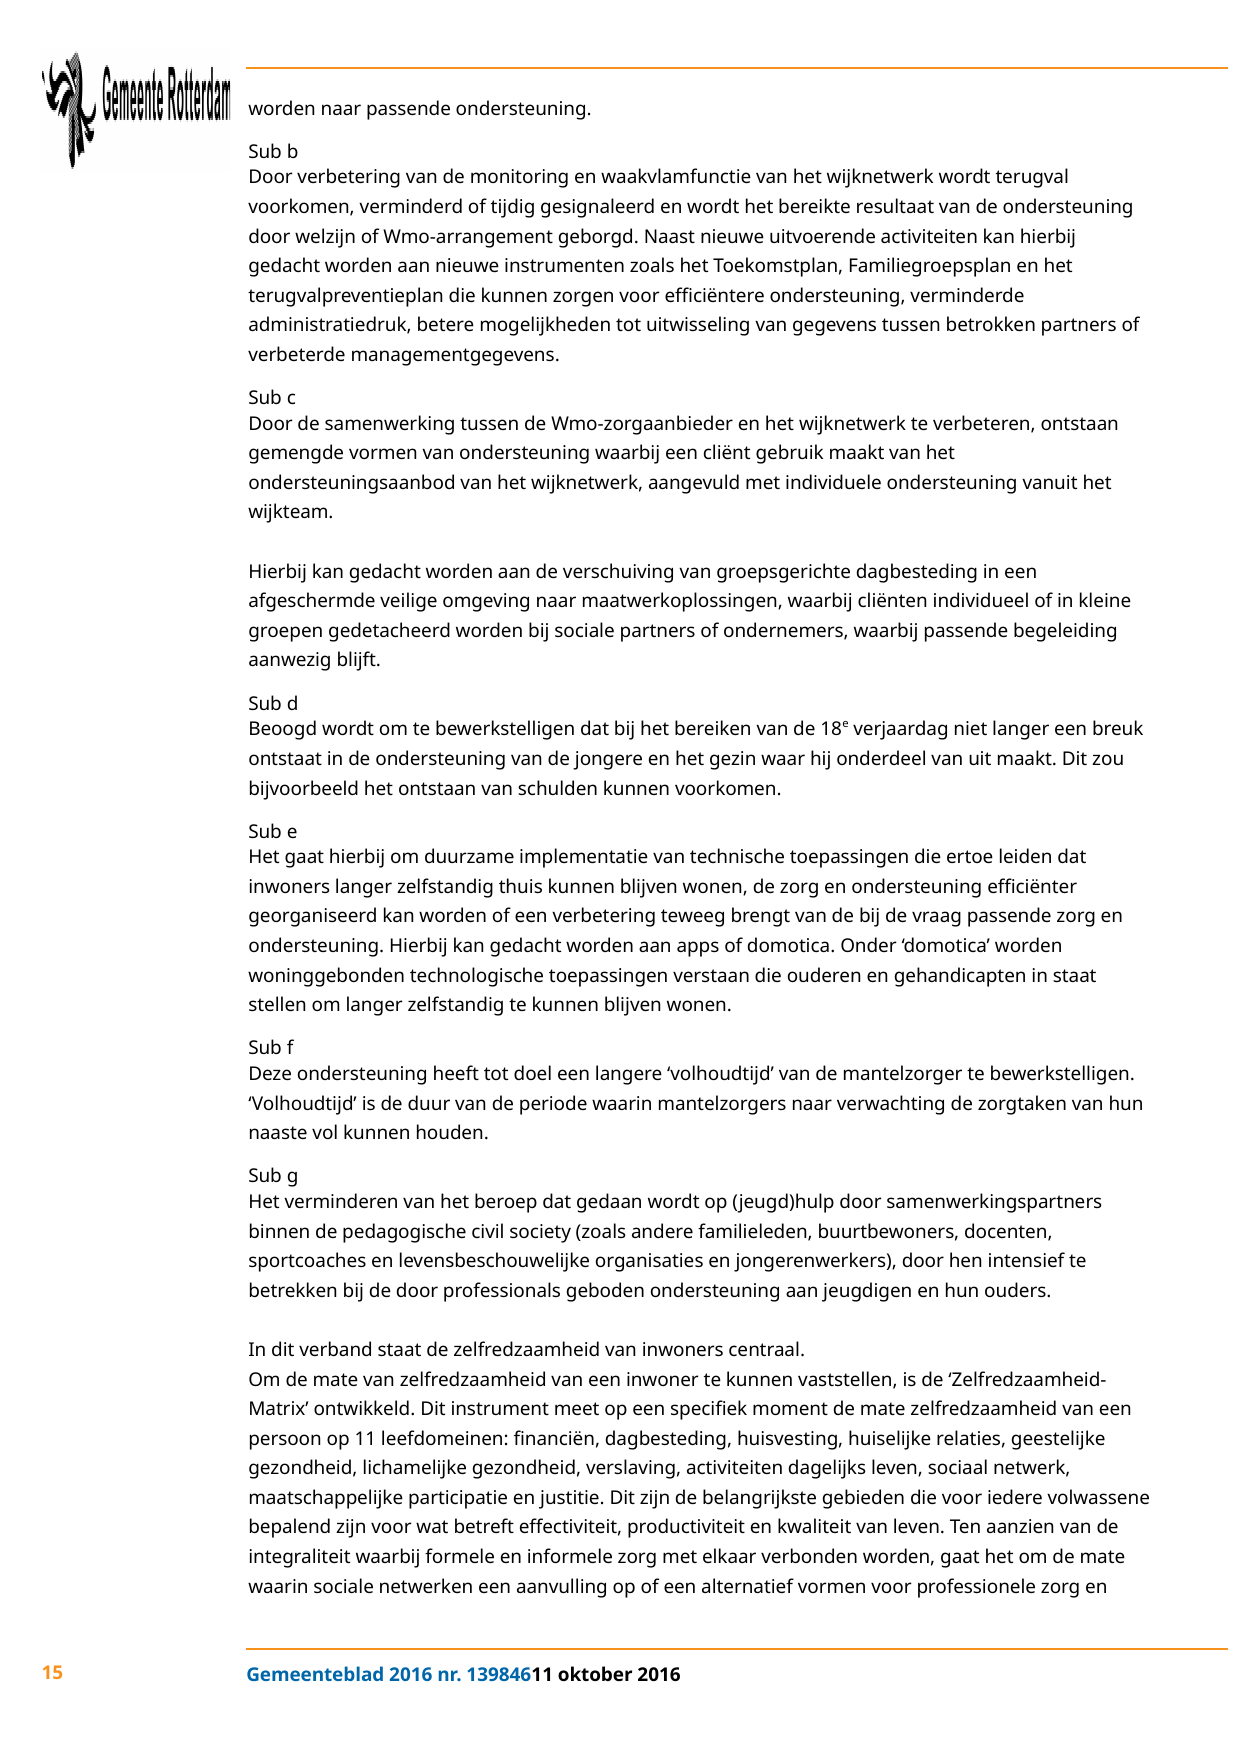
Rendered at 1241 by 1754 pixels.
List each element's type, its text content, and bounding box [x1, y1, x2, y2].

text In dit verband staat de zelfredzaamheid van inwoners centraal. [248, 1336, 1152, 1362]
text Sub b [248, 138, 1152, 164]
text Deze ondersteuning heeft tot doel een langere ‘volhoudtijd’ van de mantelzorger te bewerkstelligen. ‘Volhoudtijd’ is de duur van de periode waarin mantelzorgers naar verwachting de zorgtaken van hun naaste vol kunnen houden. [248, 1060, 1152, 1145]
text Sub f [248, 1034, 1152, 1060]
text Hierbij kan gedacht worden aan de verschuiving van groepsgerichte dagbesteding in een afgeschermde veilige omgeving naar maatwerkoplossingen, waarbij cliënten individueel of in kleine groepen gedetacheerd worden bij sociale partners of ondernemers, waarbij passende begeleiding aanwezig blijft. [248, 558, 1152, 672]
picture [41, 47, 231, 172]
text Sub d [248, 690, 1152, 716]
text Sub e [248, 818, 1152, 843]
text Door verbetering van de monitoring en waakvlamfunctie van het wijknetwerk wordt terugval voorkomen, verminderd of tijdig gesignaleerd en wordt het bereikte resultaat van de ondersteuning door welzijn of Wmo-arrangement geborgd. Naast nieuwe uitvoerende activiteiten kan hierbij gedacht worden aan nieuwe instrumenten zoals het Toekomstplan, Familiegroepsplan en het terugvalpreventieplan die kunnen zorgen voor efficiëntere ondersteuning, verminderde administratiedruk, betere mogelijkheden tot uitwisseling van gegevens tussen betrokken partners of verbeterde managementgegevens. [248, 164, 1152, 367]
text worden naar passende ondersteuning. [248, 95, 1152, 121]
text Sub g [248, 1163, 1152, 1188]
text Het gaat hierbij om duurzame implementatie van technische toepassingen die ertoe leiden dat inwoners langer zelfstandig thuis kunnen blijven wonen, de zorg en ondersteuning efficiënter georganiseerd kan worden of een verbetering teweeg brengt van de bij de vraag passende zorg en ondersteuning. Hierbij kan gedacht worden aan apps of domotica. Onder ‘domotica’ worden woninggebonden technologische toepassingen verstaan die ouderen en gehandicapten in staat stellen om langer zelfstandig te kunnen blijven wonen. [248, 843, 1152, 1017]
text Om de mate van zelfredzaamheid van een inwoner te kunnen vaststellen, is de ‘Zelfredzaamheid-Matrix’ ontwikkeld. Dit instrument meet op een specifiek moment de mate zelfredzaamheid van een persoon op 11 leefdomeinen: financiën, dagbesteding, huisvesting, huiselijke relaties, geestelijke gezondheid, lichamelijke gezondheid, verslaving, activiteiten dagelijks leven, sociaal netwerk, maatschappelijke participatie en justitie. Dit zijn de belangrijkste gebieden die voor iedere volwassene bepalend zijn voor wat betreft effectiviteit, productiviteit en kwaliteit van leven. Ten aanzien van de integraliteit waarbij formele en informele zorg met elkaar verbonden worden, gaat het om de mate waarin sociale netwerken een aanvulling op of een alternatief vormen voor professionele zorg en [248, 1366, 1152, 1599]
text Door de samenwerking tussen de Wmo-zorgaanbieder en het wijknetwerk te verbeteren, ontstaan gemengde vormen van ondersteuning waarbij een cliënt gebruik maakt van het ondersteuningsaanbod van het wijknetwerk, aangevuld met individuele ondersteuning vanuit het wijkteam. [248, 410, 1152, 524]
text Beoogd wordt om te bewerkstelligen dat bij het bereiken van de 18e verjaardag niet langer een breuk ontstaat in de ondersteuning van de jongere en het gezin waar hij onderdeel van uit maakt. Dit zou bijvoorbeeld het ontstaan van schulden kunnen voorkomen. [248, 716, 1152, 800]
text Sub c [248, 384, 1152, 410]
text Het verminderen van het beroep dat gedaan wordt op (jeugd)hulp door samenwerkingspartners binnen de pedagogische civil society (zoals andere familieleden, buurtbewoners, docenten, sportcoaches en levensbeschouwelijke organisaties en jongerenwerkers), door hen intensief te betrekken bij de door professionals geboden ondersteuning aan jeugdigen en hun ouders. [248, 1188, 1152, 1303]
